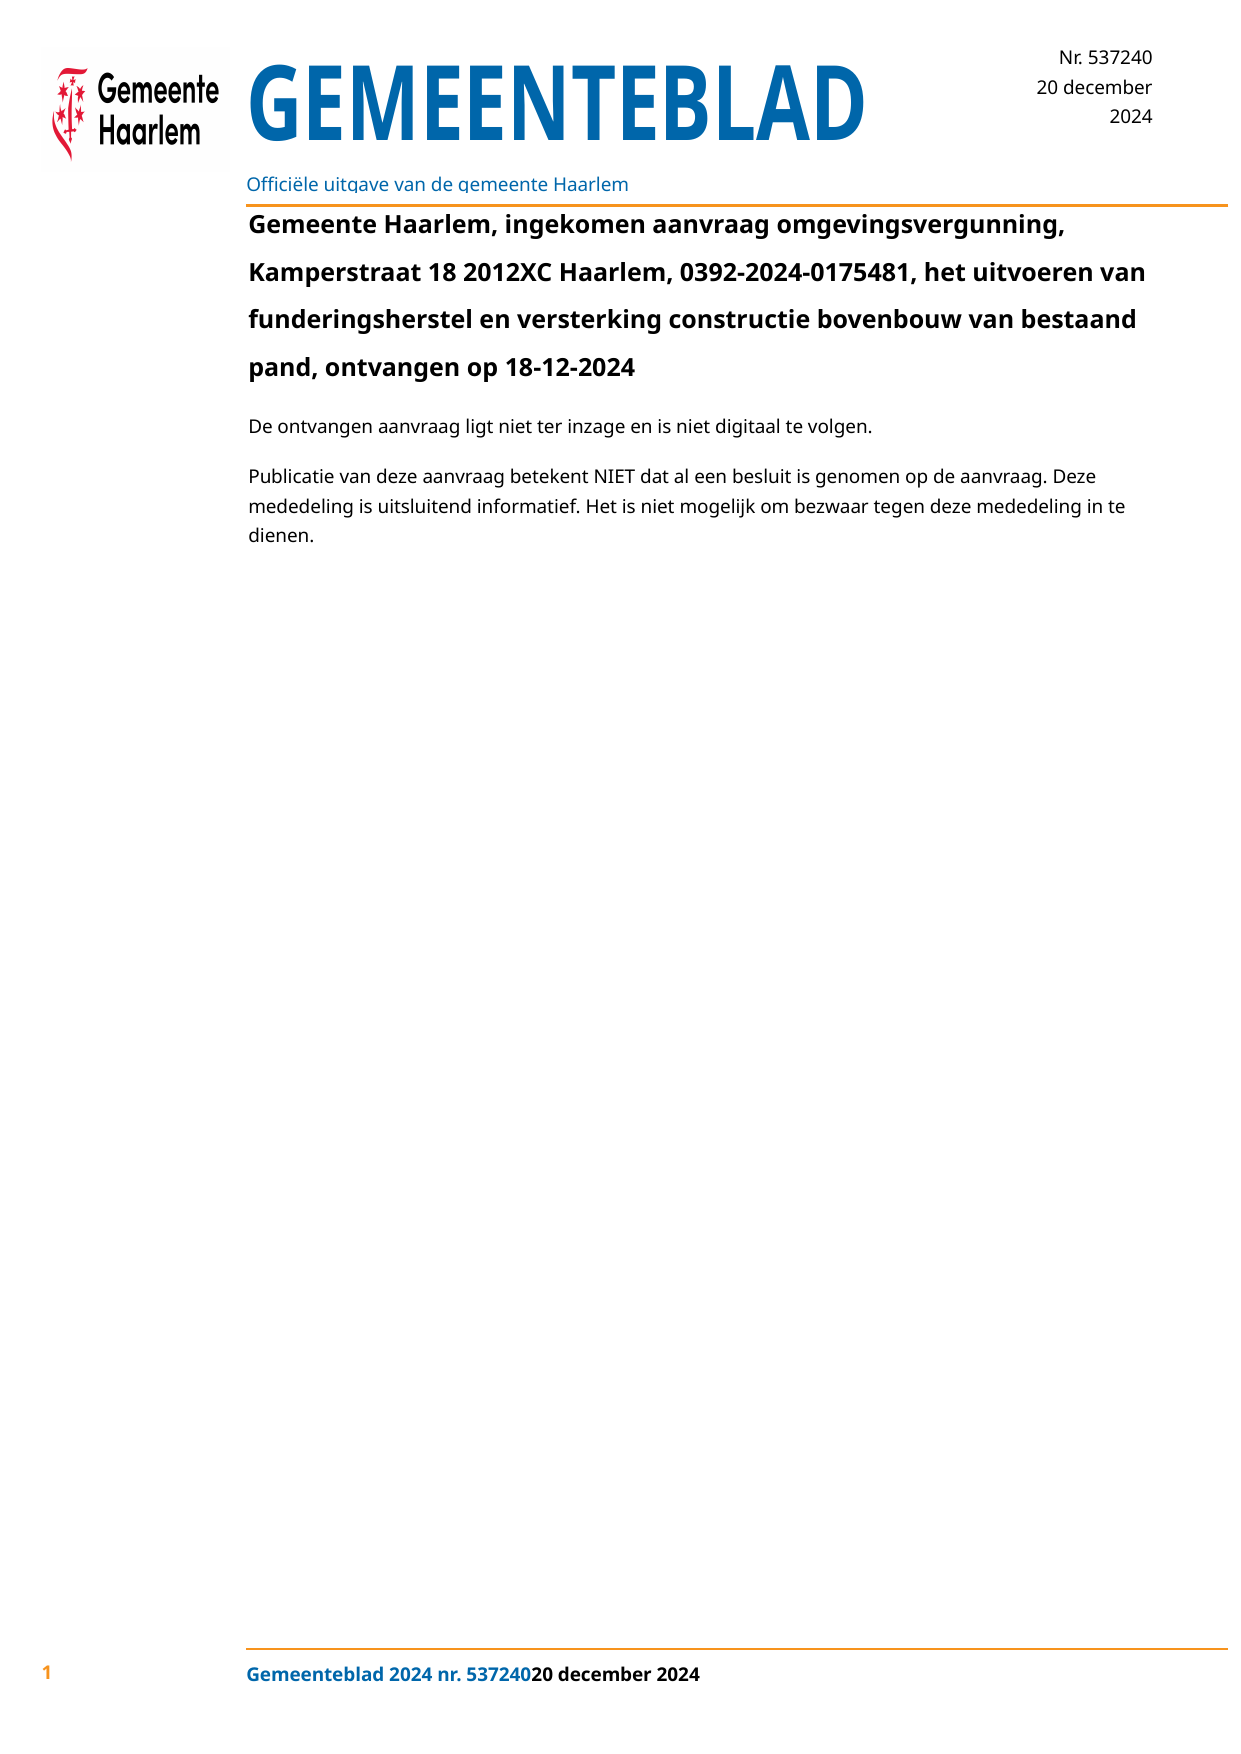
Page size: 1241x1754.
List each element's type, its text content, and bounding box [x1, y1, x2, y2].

text De ontvangen aanvraag ligt niet ter inzage en is niet digitaal te volgen. [248, 413, 1152, 439]
text Gemeente Haarlem, ingekomen aanvraag omgevingsvergunning, Kamperstraat 18 2012XC Haarlem, 0392-2024-0175481, het uitvoeren van funderingsherstel en versterking constructie bovenbouw van bestaand pand, ontvangen op 18-12-2024 [248, 207, 1152, 384]
picture [41, 47, 231, 172]
text Publicatie van deze aanvraag betekent NIET dat al een besluit is genomen op de aanvraag. Deze mededeling is uitsluitend informatief. Het is niet mogelijk om bezwaar tegen deze mededeling in te dienen. [248, 463, 1152, 548]
